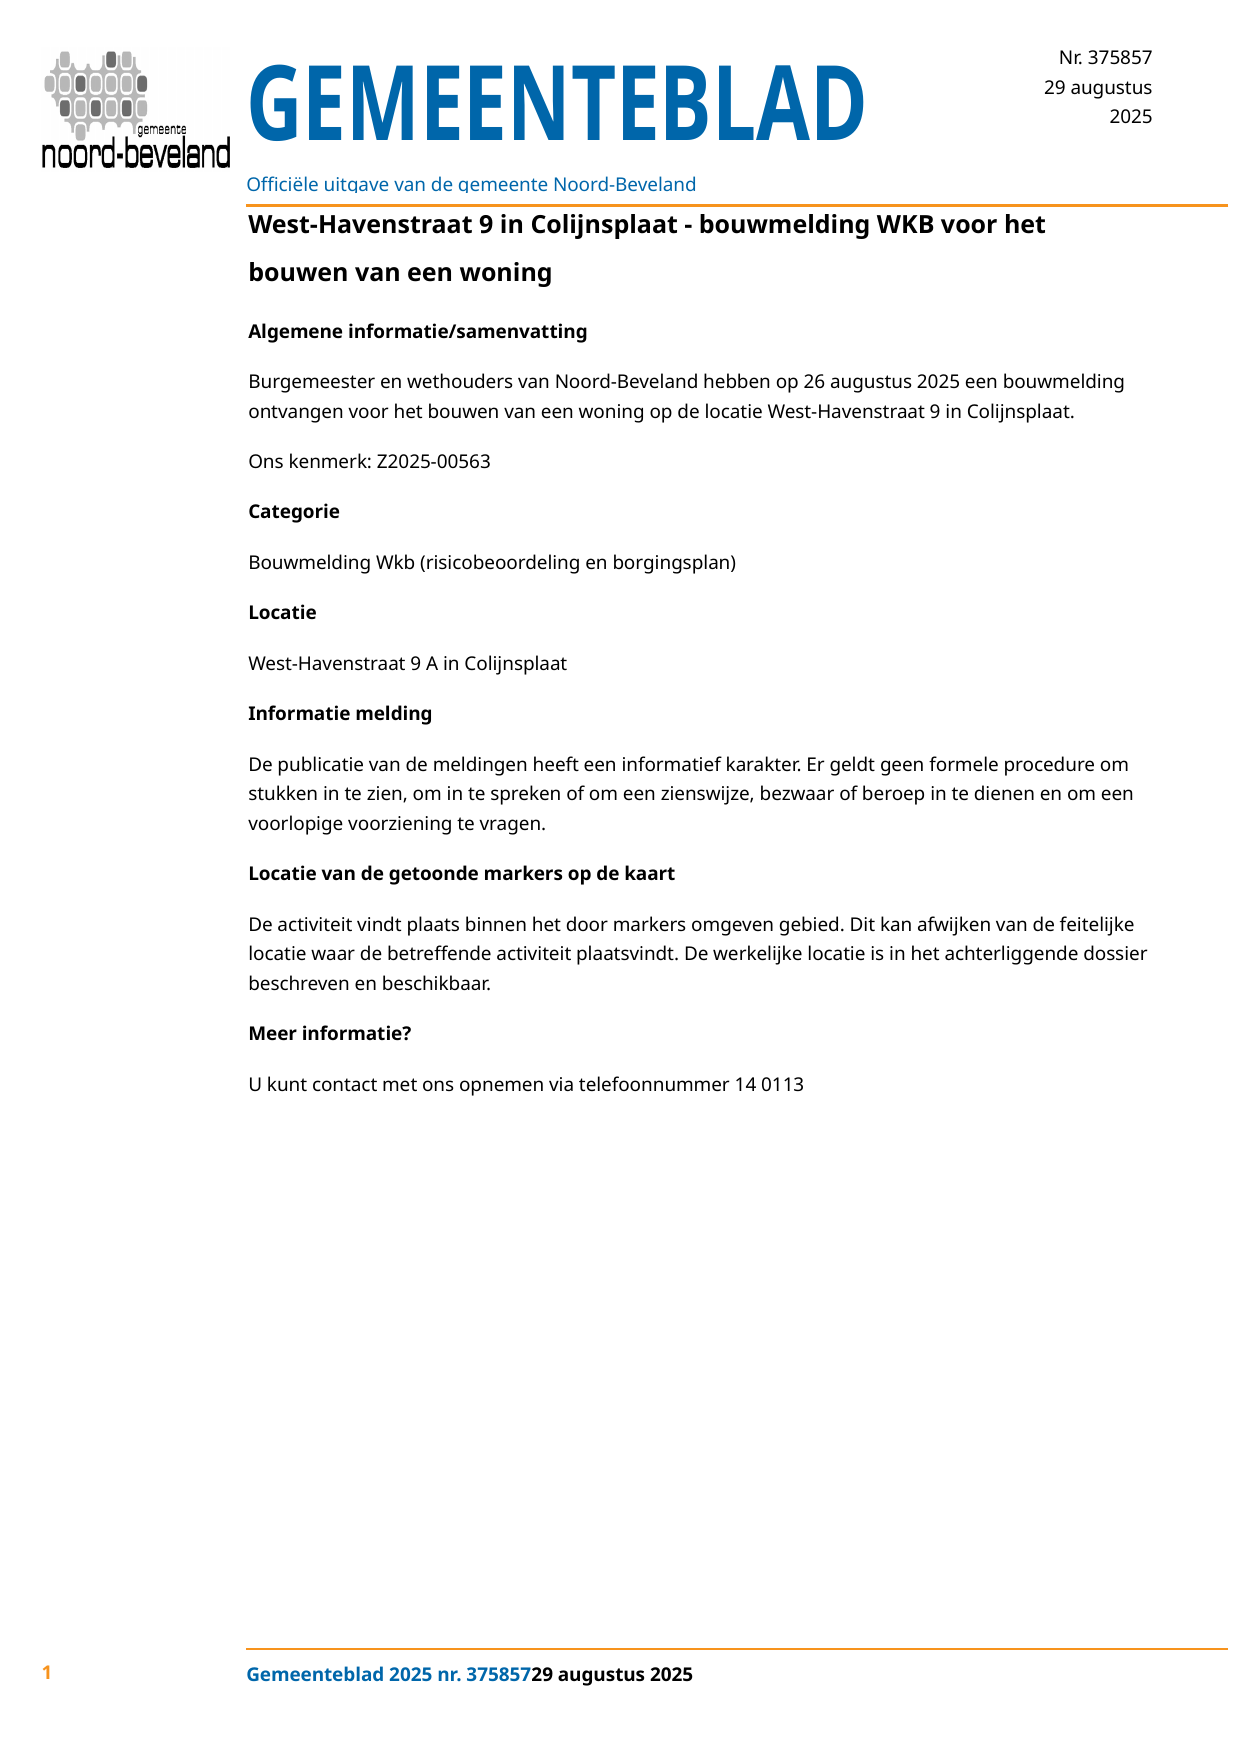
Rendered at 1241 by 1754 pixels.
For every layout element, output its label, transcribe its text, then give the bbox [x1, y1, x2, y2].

text Locatie van de getoonde markers op de kaart [248, 860, 1152, 886]
text Algemene informatie/samenvatting [248, 318, 1152, 344]
text West-Havenstraat 9 A in Colijnsplaat [248, 650, 1152, 676]
text Categorie [248, 499, 1152, 524]
text Meer informatie? [248, 1020, 1152, 1046]
text U kunt contact met ons opnemen via telefoonnummer 14 0113 [248, 1071, 1152, 1097]
text Informatie melding [248, 700, 1152, 726]
text West-Havenstraat 9 in Colijnsplaat - bouwmelding WKB voor het bouwen van een woning [248, 207, 1152, 288]
text De activiteit vindt plaats binnen het door markers omgeven gebied. Dit kan afwijken van de feitelijke locatie waar de betreffende activiteit plaatsvindt. De werkelijke locatie is in het achterliggende dossier beschreven en beschikbaar. [248, 911, 1152, 996]
picture [41, 47, 231, 172]
text Burgemeester en wethouders van Noord-Beveland hebben op 26 augustus 2025 een bouwmelding ontvangen voor het bouwen van een woning op de locatie West-Havenstraat 9 in Colijnsplaat. [248, 368, 1152, 424]
text Locatie [248, 599, 1152, 625]
text Ons kenmerk: Z2025-00563 [248, 448, 1152, 474]
text Bouwmelding Wkb (risicobeoordeling en borgingsplan) [248, 549, 1152, 575]
text De publicatie van de meldingen heeft een informatief karakter. Er geldt geen formele procedure om stukken in te zien, om in te spreken of om een zienswijze, bezwaar of beroep in te dienen en om een voorlopige voorziening te vragen. [248, 751, 1152, 836]
